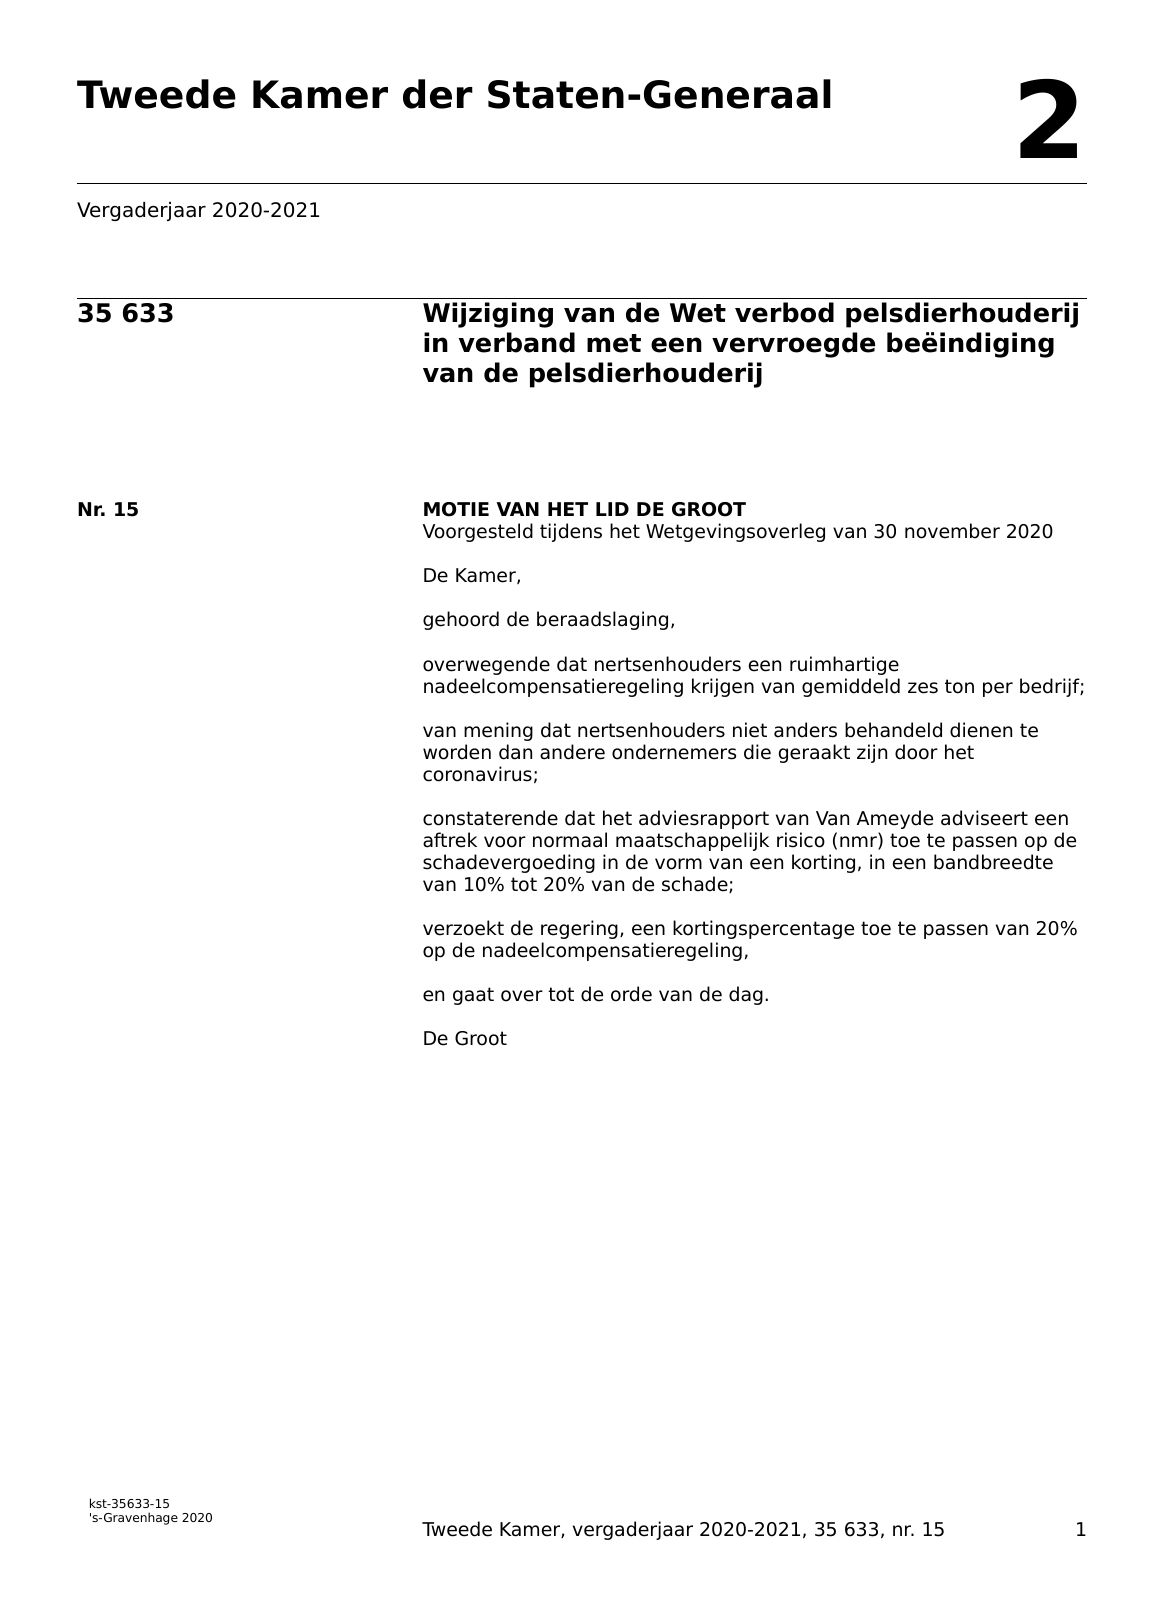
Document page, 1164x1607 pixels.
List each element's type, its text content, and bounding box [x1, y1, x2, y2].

text Voorgesteld tijdens het Wetgevingsoverleg van 30 november 2020 [422, 521, 1087, 543]
text overwegende dat nertsenhouders een ruimhartige nadeelcompensatieregeling krijgen van gemiddeld zes ton per bedrijf; [422, 653, 1087, 697]
text De Groot [422, 1028, 1087, 1050]
text 's-Gravenhage 2020 [88, 1511, 323, 1525]
table_cell Vergaderjaar 2020-2021 [77, 184, 1087, 298]
text van mening dat nertsenhouders niet anders behandeld dienen te worden dan andere ondernemers die geraakt zijn door het coronavirus; [422, 720, 1087, 786]
text en gaat over tot de orde van de dag. [422, 984, 1087, 1006]
text gehoord de beraadslaging, [422, 609, 1087, 631]
subtitle Nr. 15 MOTIE VAN HET LID DE GROOT [77, 499, 1087, 521]
table_header Tweede Kamer der Staten-Generaal [77, 59, 886, 183]
text verzoekt de regering, een kortingspercentage toe te passen van 20% op de nadeelcompensatieregeling, [422, 918, 1087, 962]
table_header 2 [886, 59, 1087, 183]
text constaterende dat het adviesrapport van Van Ameyde adviseert een aftrek voor normaal maatschappelijk risico (nmr) toe te passen op de schadevergoeding in de vorm van een korting, in een bandbreedte van 10% tot 20% van de schade; [422, 808, 1087, 896]
text De Kamer, [422, 565, 1087, 587]
text kst-35633-15 [88, 1497, 323, 1511]
subtitle 35 633 Wijziging van de Wet verbod pelsdierhouderij in verband met een vervroegde beëindiging van de pelsdierhouderij [77, 299, 1087, 388]
